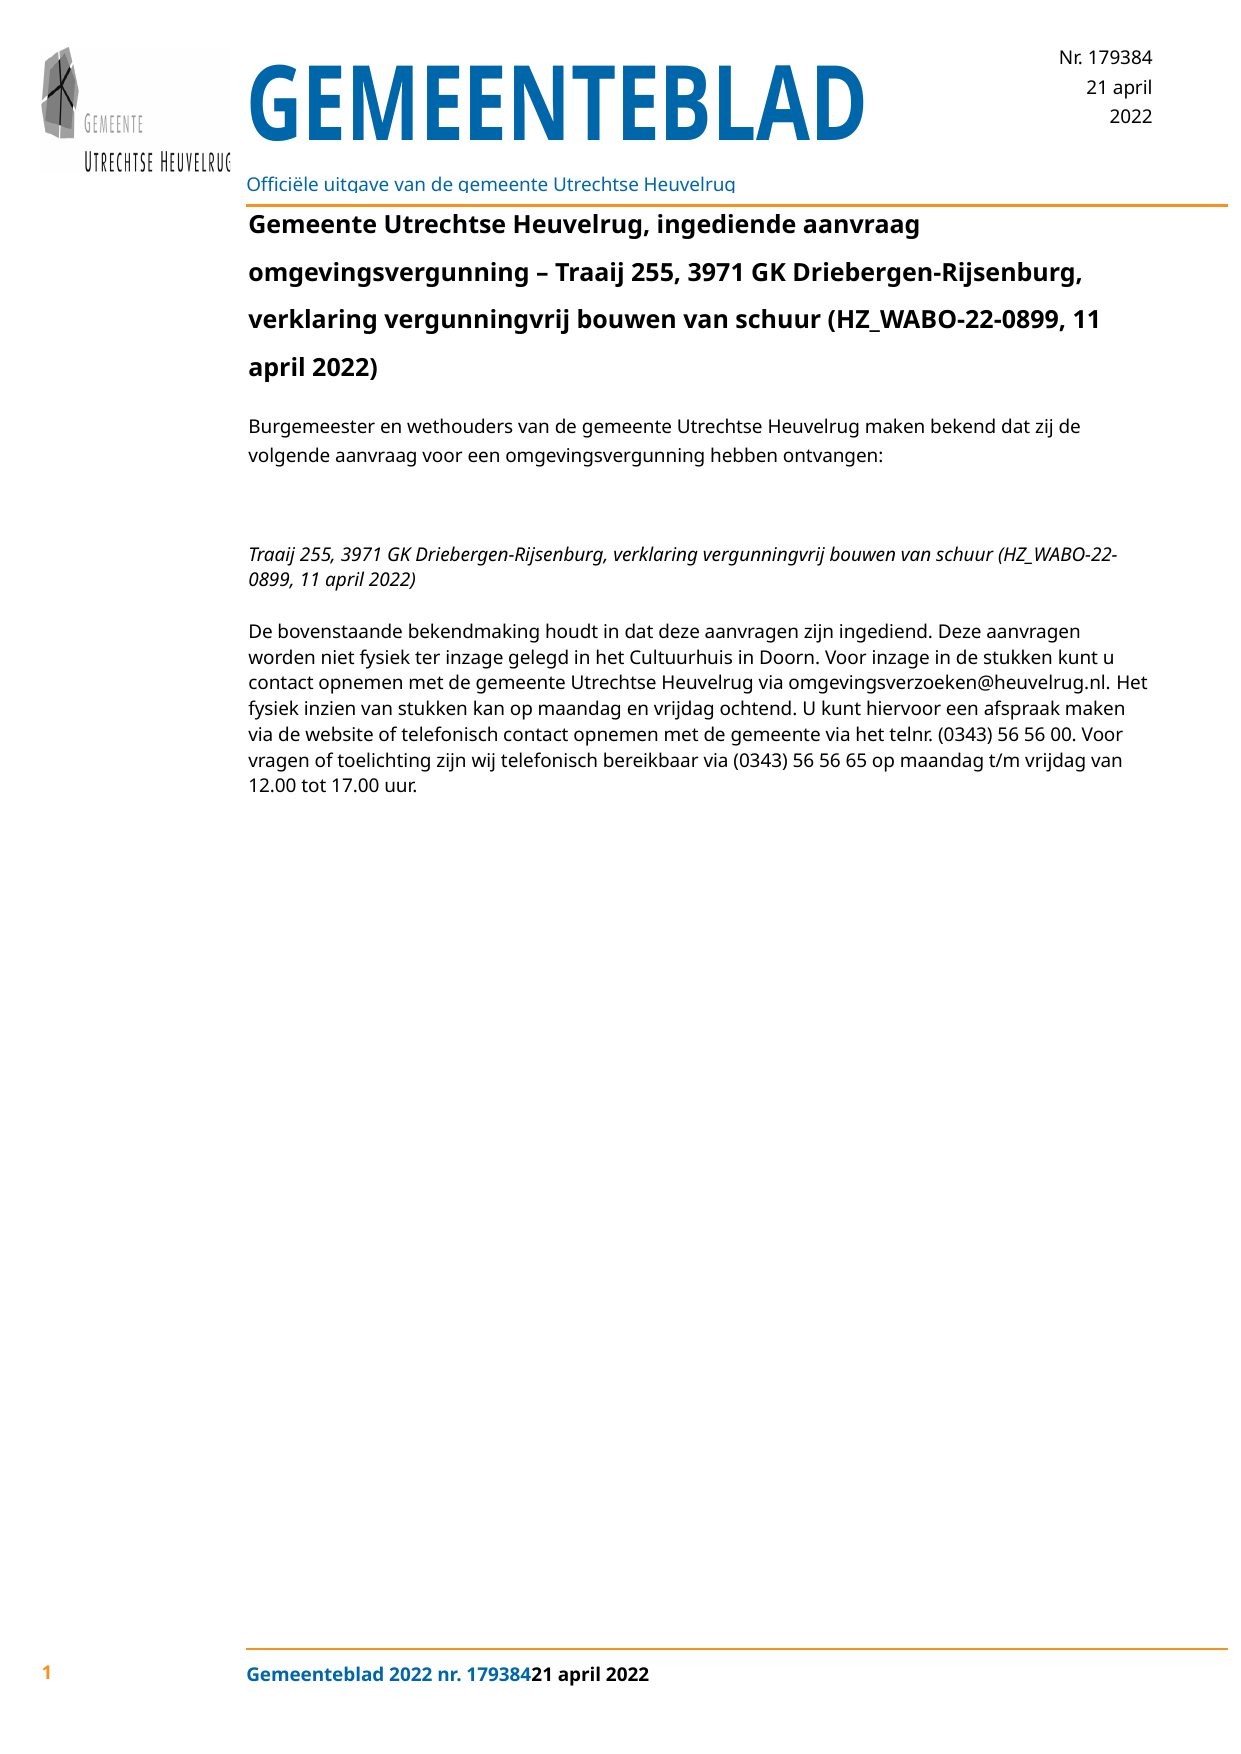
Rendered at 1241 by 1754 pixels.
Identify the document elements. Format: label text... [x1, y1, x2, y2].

text De bovenstaande bekendmaking houdt in dat deze aanvragen zijn ingediend. Deze aanvragen worden niet fysiek ter inzage gelegd in het Cultuurhuis in Doorn. Voor inzage in de stukken kunt u contact opnemen met de gemeente Utrechtse Heuvelrug via omgevingsverzoeken@heuvelrug.nl. Het fysiek inzien van stukken kan op maandag en vrijdag ochtend. U kunt hiervoor een afspraak maken via de website of telefonisch contact opnemen met de gemeente via het telnr. (0343) 56 56 00. Voor vragen of toelichting zijn wij telefonisch bereikbaar via (0343) 56 56 65 op maandag t/m vrijdag van 12.00 tot 17.00 uur. [248, 618, 1152, 798]
text Burgemeester en wethouders van de gemeente Utrechtse Heuvelrug maken bekend dat zij de volgende aanvraag voor een omgevingsvergunning hebben ontvangen: [248, 413, 1152, 468]
text Traaij 255, 3971 GK Driebergen-Rijsenburg, verklaring vergunningvrij bouwen van schuur (HZ_WABO-22-0899, 11 april 2022) [248, 541, 1152, 592]
picture [41, 47, 231, 172]
text Gemeente Utrechtse Heuvelrug, ingediende aanvraag omgevingsvergunning – Traaij 255, 3971 GK Driebergen-Rijsenburg, verklaring vergunningvrij bouwen van schuur (HZ_WABO-22-0899, 11 april 2022) [248, 207, 1152, 384]
